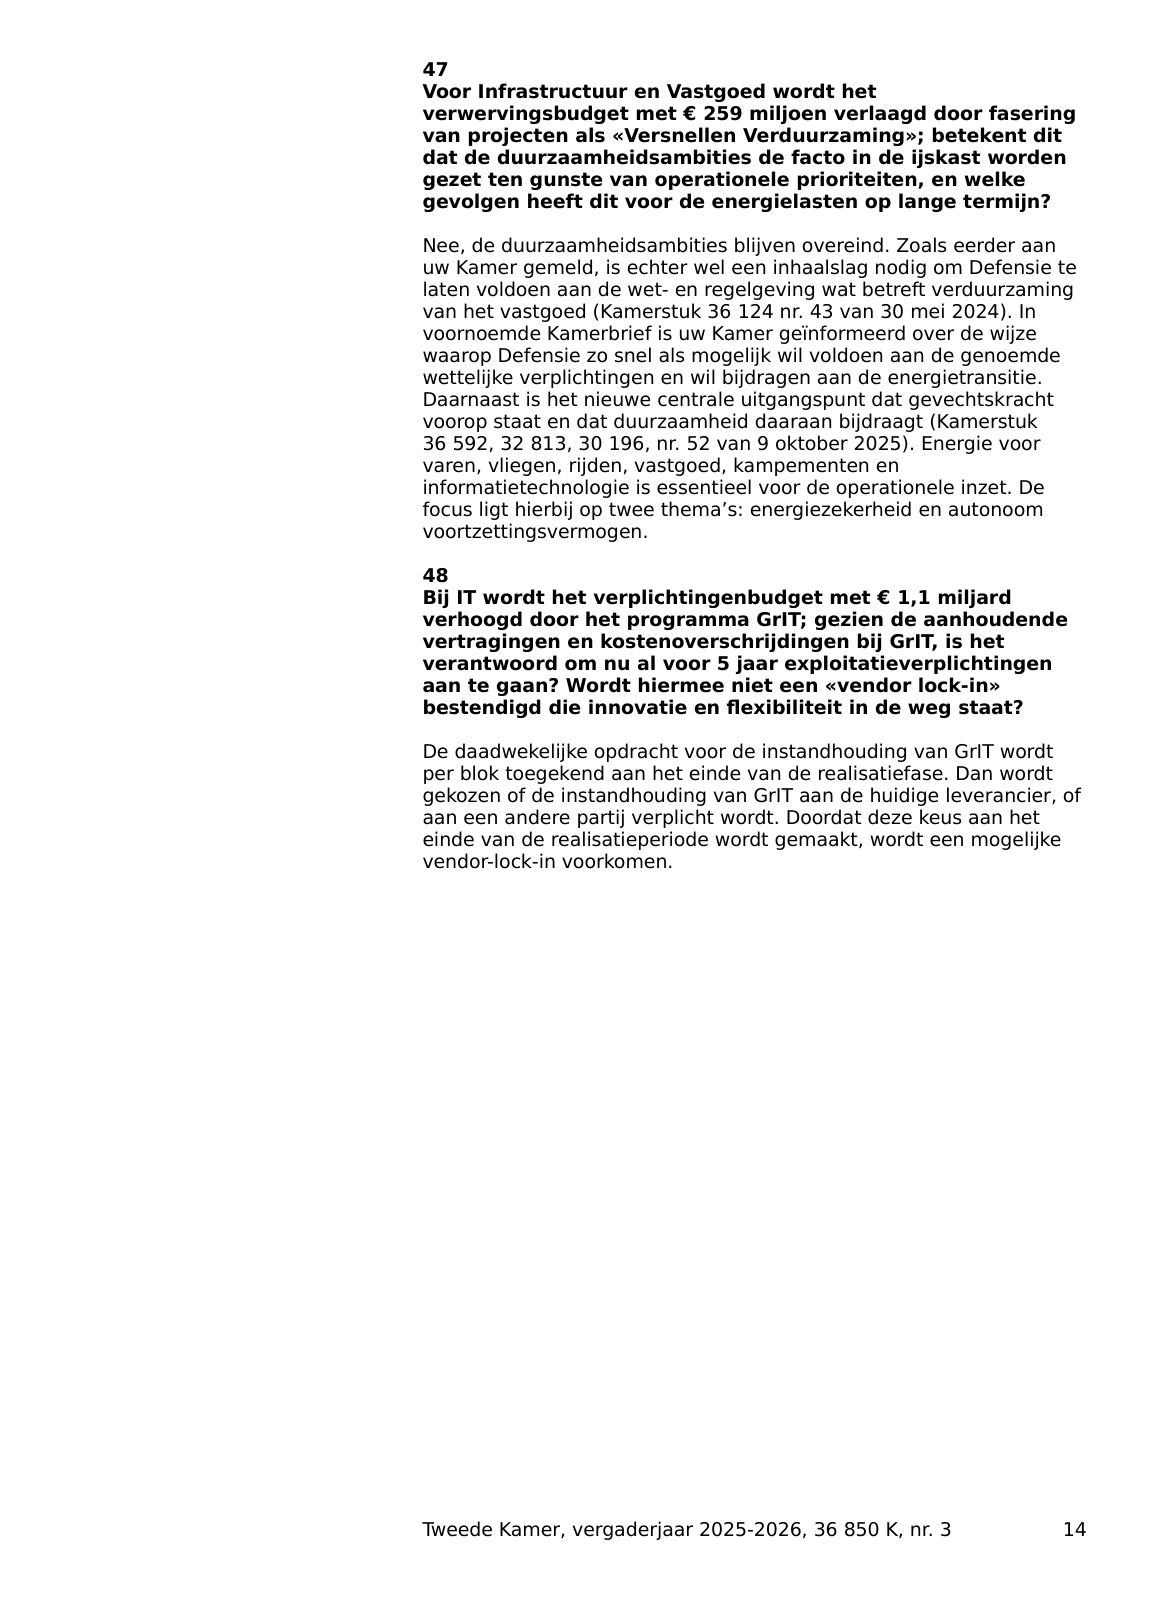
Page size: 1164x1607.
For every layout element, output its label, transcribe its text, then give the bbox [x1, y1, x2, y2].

text Bij IT wordt het verplichtingenbudget met € 1,1 miljard verhoogd door het programma GrIT; gezien de aanhoudende vertragingen en kostenoverschrijdingen bij GrIT, is het verantwoord om nu al voor 5 jaar exploitatieverplichtingen aan te gaan? Wordt hiermee niet een «vendor lock-in» bestendigd die innovatie en flexibiliteit in de weg staat? [422, 587, 1087, 719]
text 47 [422, 59, 1087, 81]
text De daadwekelijke opdracht voor de instandhouding van GrIT wordt per blok toegekend aan het einde van de realisatiefase. Dan wordt gekozen of de instandhouding van GrIT aan de huidige leverancier, of aan een andere partij verplicht wordt. Doordat deze keus aan het einde van de realisatieperiode wordt gemaakt, wordt een mogelijke vendor-lock-in voorkomen. [422, 741, 1087, 873]
text 48 [422, 565, 1087, 587]
text Voor Infrastructuur en Vastgoed wordt het verwervingsbudget met € 259 miljoen verlaagd door fasering van projecten als «Versnellen Verduurzaming»; betekent dit dat de duurzaamheidsambities de facto in de ijskast worden gezet ten gunste van operationele prioriteiten, en welke gevolgen heeft dit voor de energielasten op lange termijn? [422, 81, 1087, 213]
text Nee, de duurzaamheidsambities blijven overeind. Zoals eerder aan uw Kamer gemeld, is echter wel een inhaalslag nodig om Defensie te laten voldoen aan de wet- en regelgeving wat betreft verduurzaming van het vastgoed (Kamerstuk 36 124 nr. 43 van 30 mei 2024). In voornoemde Kamerbrief is uw Kamer geïnformeerd over de wijze waarop Defensie zo snel als mogelijk wil voldoen aan de genoemde wettelijke verplichtingen en wil bijdragen aan de energietransitie. Daarnaast is het nieuwe centrale uitgangspunt dat gevechtskracht voorop staat en dat duurzaamheid daaraan bijdraagt (Kamerstuk 36 592, 32 813, 30 196, nr. 52 van 9 oktober 2025). Energie voor varen, vliegen, rijden, vastgoed, kampementen en informatietechnologie is essentieel voor de operationele inzet. De focus ligt hierbij op twee thema’s: energiezekerheid en autonoom voortzettingsvermogen. [422, 235, 1087, 543]
